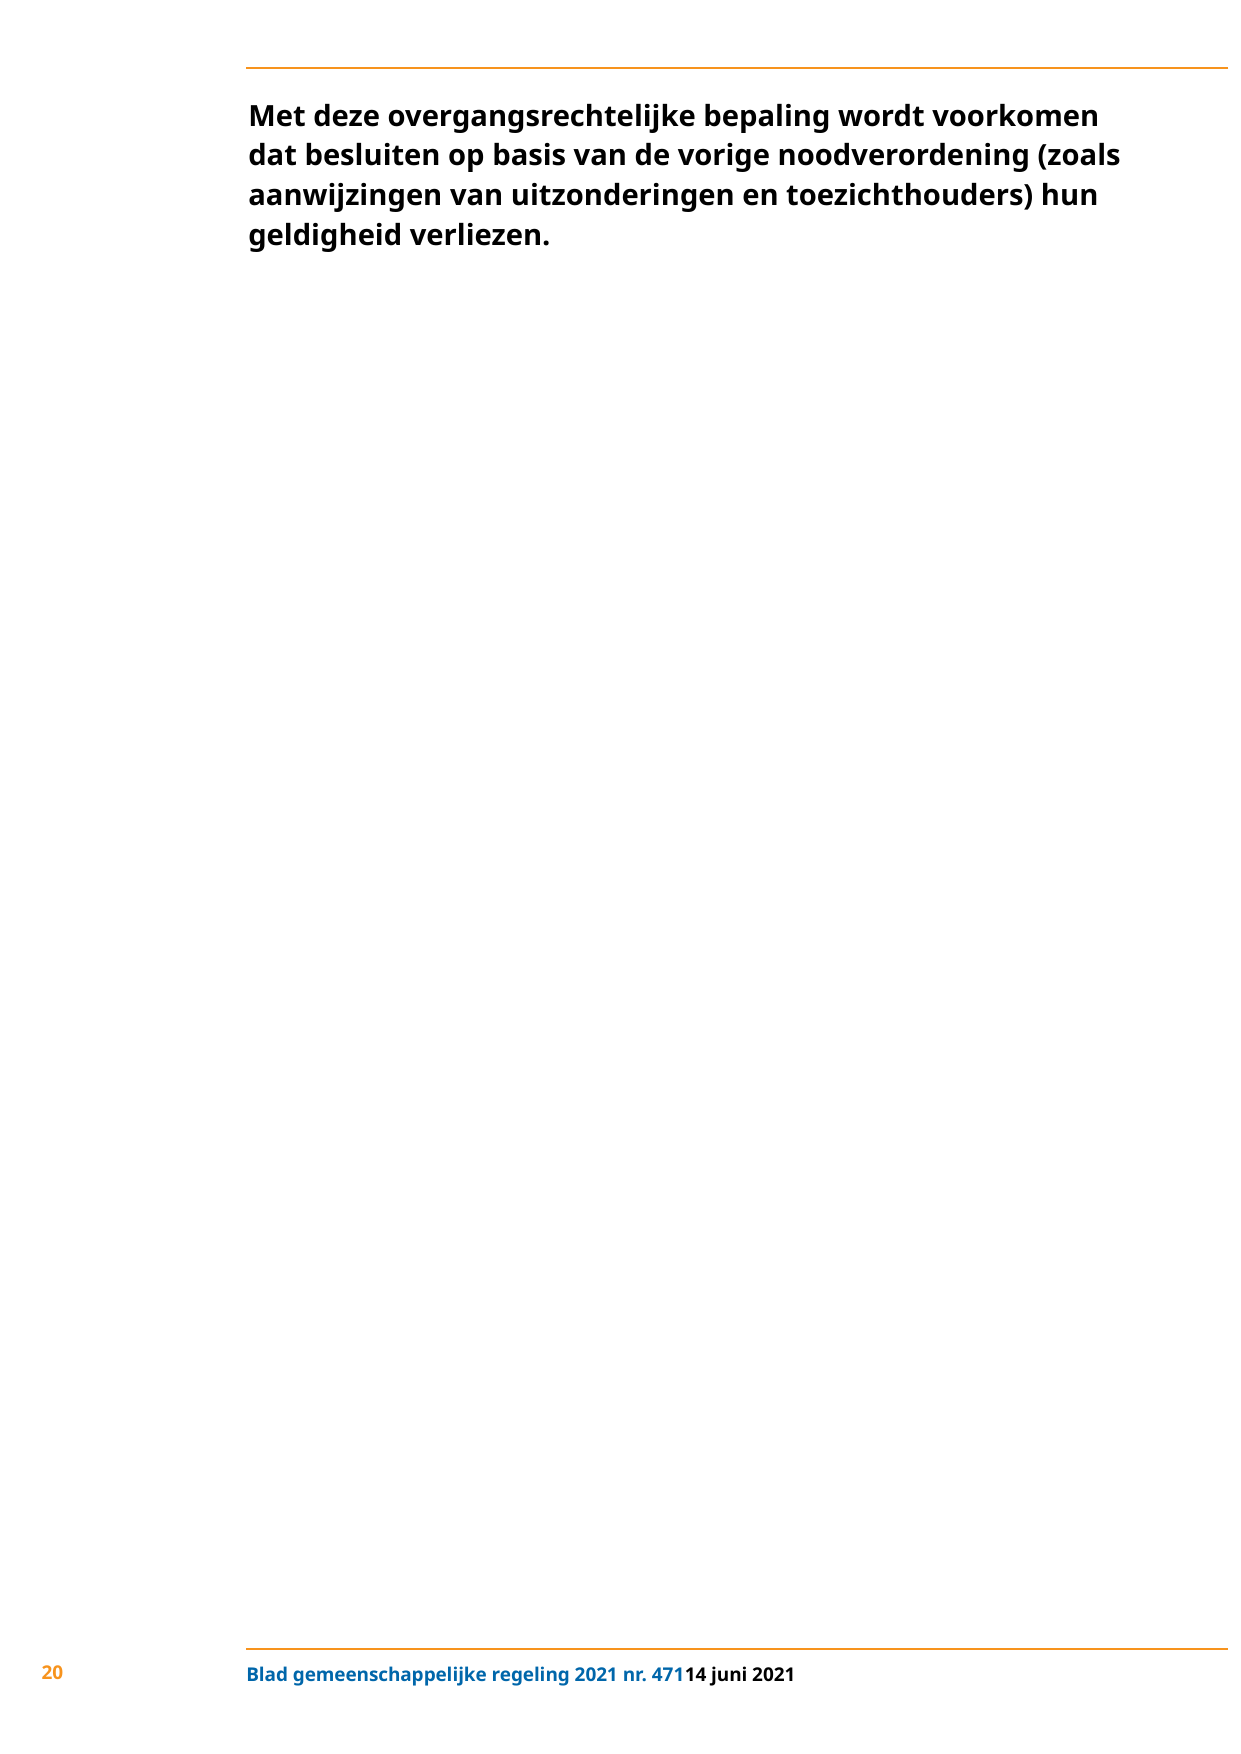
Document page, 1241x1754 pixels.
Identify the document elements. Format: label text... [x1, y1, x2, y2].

picture [41, 47, 231, 172]
text Met deze overgangsrechtelijke bepaling wordt voorkomen dat besluiten op basis van de vorige noodverordening (zoals aanwijzingen van uitzonderingen en toezichthouders) hun geldigheid verliezen. [248, 95, 1152, 253]
